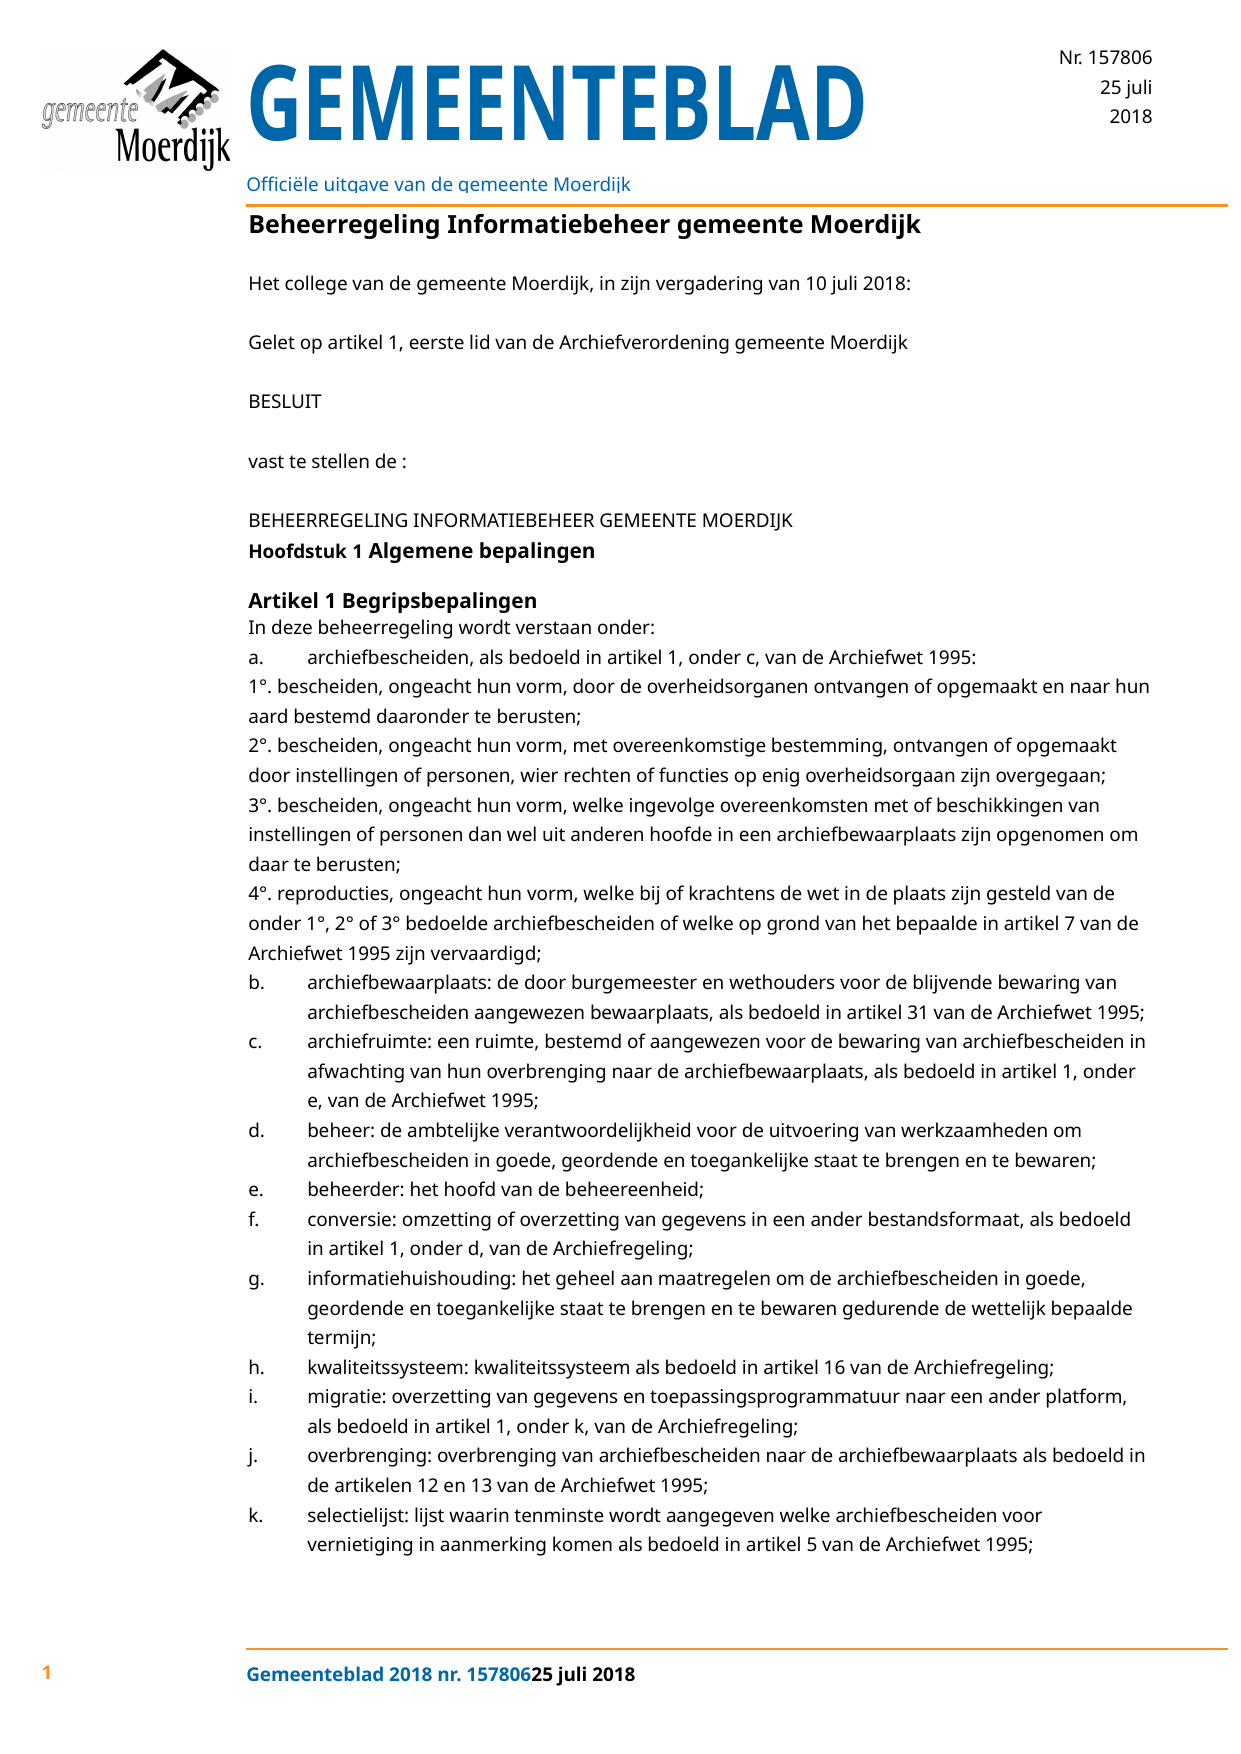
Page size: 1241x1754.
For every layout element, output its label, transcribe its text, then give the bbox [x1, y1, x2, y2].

text 2°. bescheiden, ongeacht hun vorm, met overeenkomstige bestemming, ontvangen of opgemaakt door instellingen of personen, wier rechten of functies op enig overheidsorgaan zijn overgegaan; [248, 733, 1152, 788]
text Het college van de gemeente Moerdijk, in zijn vergadering van 10 juli 2018: [248, 270, 1152, 296]
list beheer: de ambtelijke verantwoordelijkheid voor de uitvoering van werkzaamheden om archiefbescheiden in goede, geordende en toegankelijke staat te brengen en te bewaren; [248, 1117, 1152, 1172]
list archiefruimte: een ruimte, bestemd of aangewezen voor de bewaring van archiefbescheiden in afwachting van hun overbrenging naar de archiefbewaarplaats, als bedoeld in artikel 1, onder e, van de Archiefwet 1995; [248, 1028, 1152, 1113]
list informatiehuishouding: het geheel aan maatregelen om de archiefbescheiden in goede, geordende en toegankelijke staat te brengen en te bewaren gedurende de wettelijk bepaalde termijn; [248, 1265, 1152, 1350]
picture [41, 47, 231, 172]
text Gelet op artikel 1, eerste lid van de Archiefverordening gemeente Moerdijk [248, 329, 1152, 355]
text 3°. bescheiden, ongeacht hun vorm, welke ingevolge overeenkomsten met of beschikkingen van instellingen of personen dan wel uit anderen hoofde in een archiefbewaarplaats zijn opgenomen om daar te berusten; [248, 792, 1152, 877]
text Artikel 1 Begripsbepalingen [248, 586, 1152, 614]
text vast te stellen de : [248, 448, 1152, 473]
list migratie: overzetting van gegevens en toepassingsprogrammatuur naar een ander platform, als bedoeld in artikel 1, onder k, van de Archiefregeling; [248, 1383, 1152, 1439]
list archiefbewaarplaats: de door burgemeester en wethouders voor de blijvende bewaring van archiefbescheiden aangewezen bewaarplaats, als bedoeld in artikel 31 van de Archiefwet 1995; [248, 969, 1152, 1024]
text BEHEERREGELING INFORMATIEBEHEER GEMEENTE MOERDIJK [248, 507, 1152, 533]
list overbrenging: overbrenging van archiefbescheiden naar de archiefbewaarplaats als bedoeld in de artikelen 12 en 13 van de Archiefwet 1995; [248, 1443, 1152, 1498]
text 4°. reproducties, ongeacht hun vorm, welke bij of krachtens de wet in de plaats zijn gesteld van de onder 1°, 2° of 3° bedoelde archiefbescheiden of welke op grond van het bepaalde in artikel 7 van de Archiefwet 1995 zijn vervaardigd; [248, 881, 1152, 965]
text Beheerregeling Informatiebeheer gemeente Moerdijk [248, 207, 1152, 241]
list selectielijst: lijst waarin tenminste wordt aangegeven welke archiefbescheiden voor vernietiging in aanmerking komen als bedoeld in artikel 5 van de Archiefwet 1995; [248, 1502, 1152, 1557]
list beheerder: het hoofd van de beheereenheid; [248, 1176, 1152, 1202]
text BESLUIT [248, 389, 1152, 414]
text 1°. bescheiden, ongeacht hun vorm, door de overheidsorganen ontvangen of opgemaakt en naar hun aard bestemd daaronder te berusten; [248, 673, 1152, 729]
text Hoofdstuk 1 Algemene bepalingen [248, 537, 1152, 565]
list kwaliteitssysteem: kwaliteitssysteem als bedoeld in artikel 16 van de Archiefregeling; [248, 1354, 1152, 1379]
list conversie: omzetting of overzetting van gegevens in een ander bestandsformaat, als bedoeld in artikel 1, onder d, van de Archiefregeling; [248, 1206, 1152, 1261]
list archiefbescheiden, als bedoeld in artikel 1, onder c, van de Archiefwet 1995: [248, 644, 1152, 669]
text In deze beheerregeling wordt verstaan onder: [248, 614, 1152, 640]
